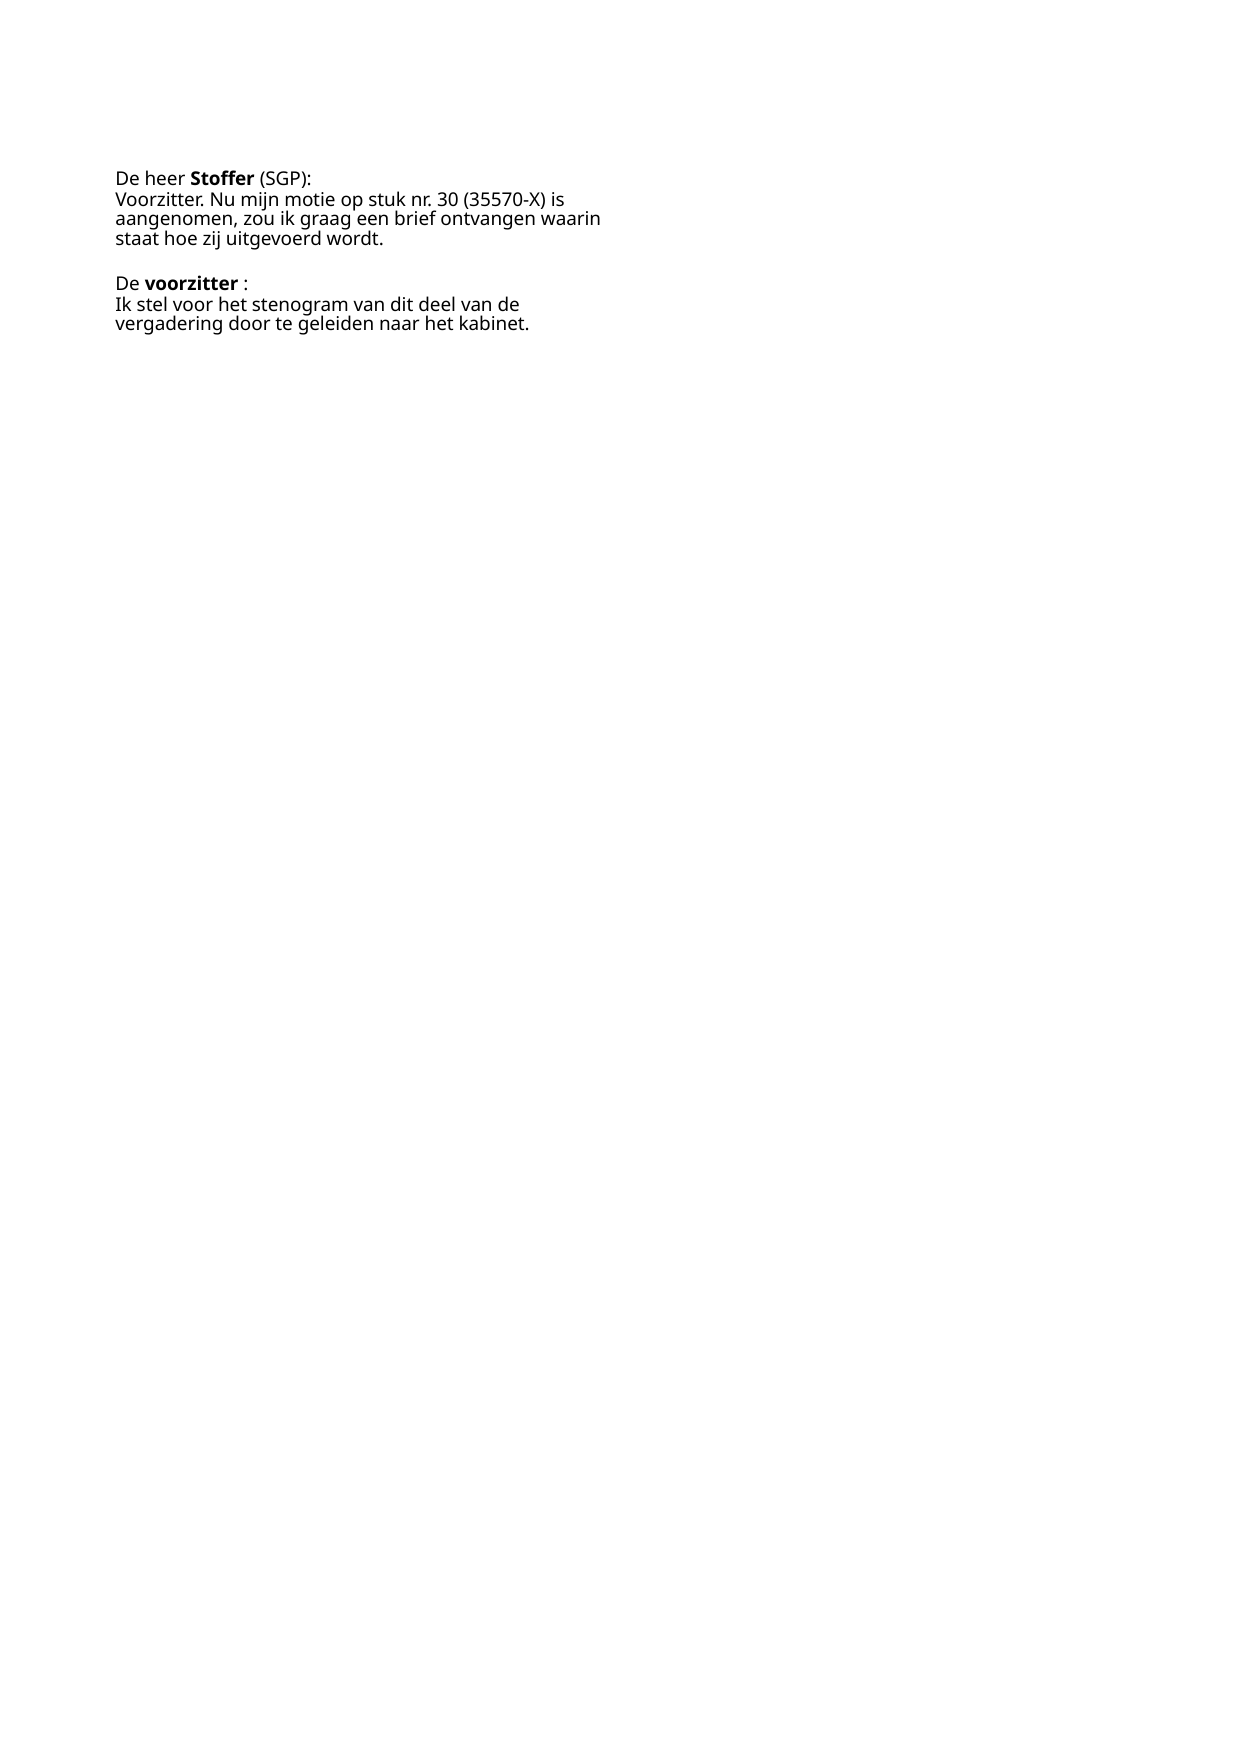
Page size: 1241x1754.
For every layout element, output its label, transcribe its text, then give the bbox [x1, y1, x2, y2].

text De heer Stoffer (SGP): [115, 165, 605, 191]
text De voorzitter : [115, 270, 605, 296]
text Ik stel voor het stenogram van dit deel van de vergadering door te geleiden naar het kabinet. [115, 296, 605, 334]
text Voorzitter. Nu mijn motie op stuk nr. 30 (35570-X) is aangenomen, zou ik graag een brief ontvangen waarin staat hoe zij uitgevoerd wordt. [115, 191, 605, 249]
